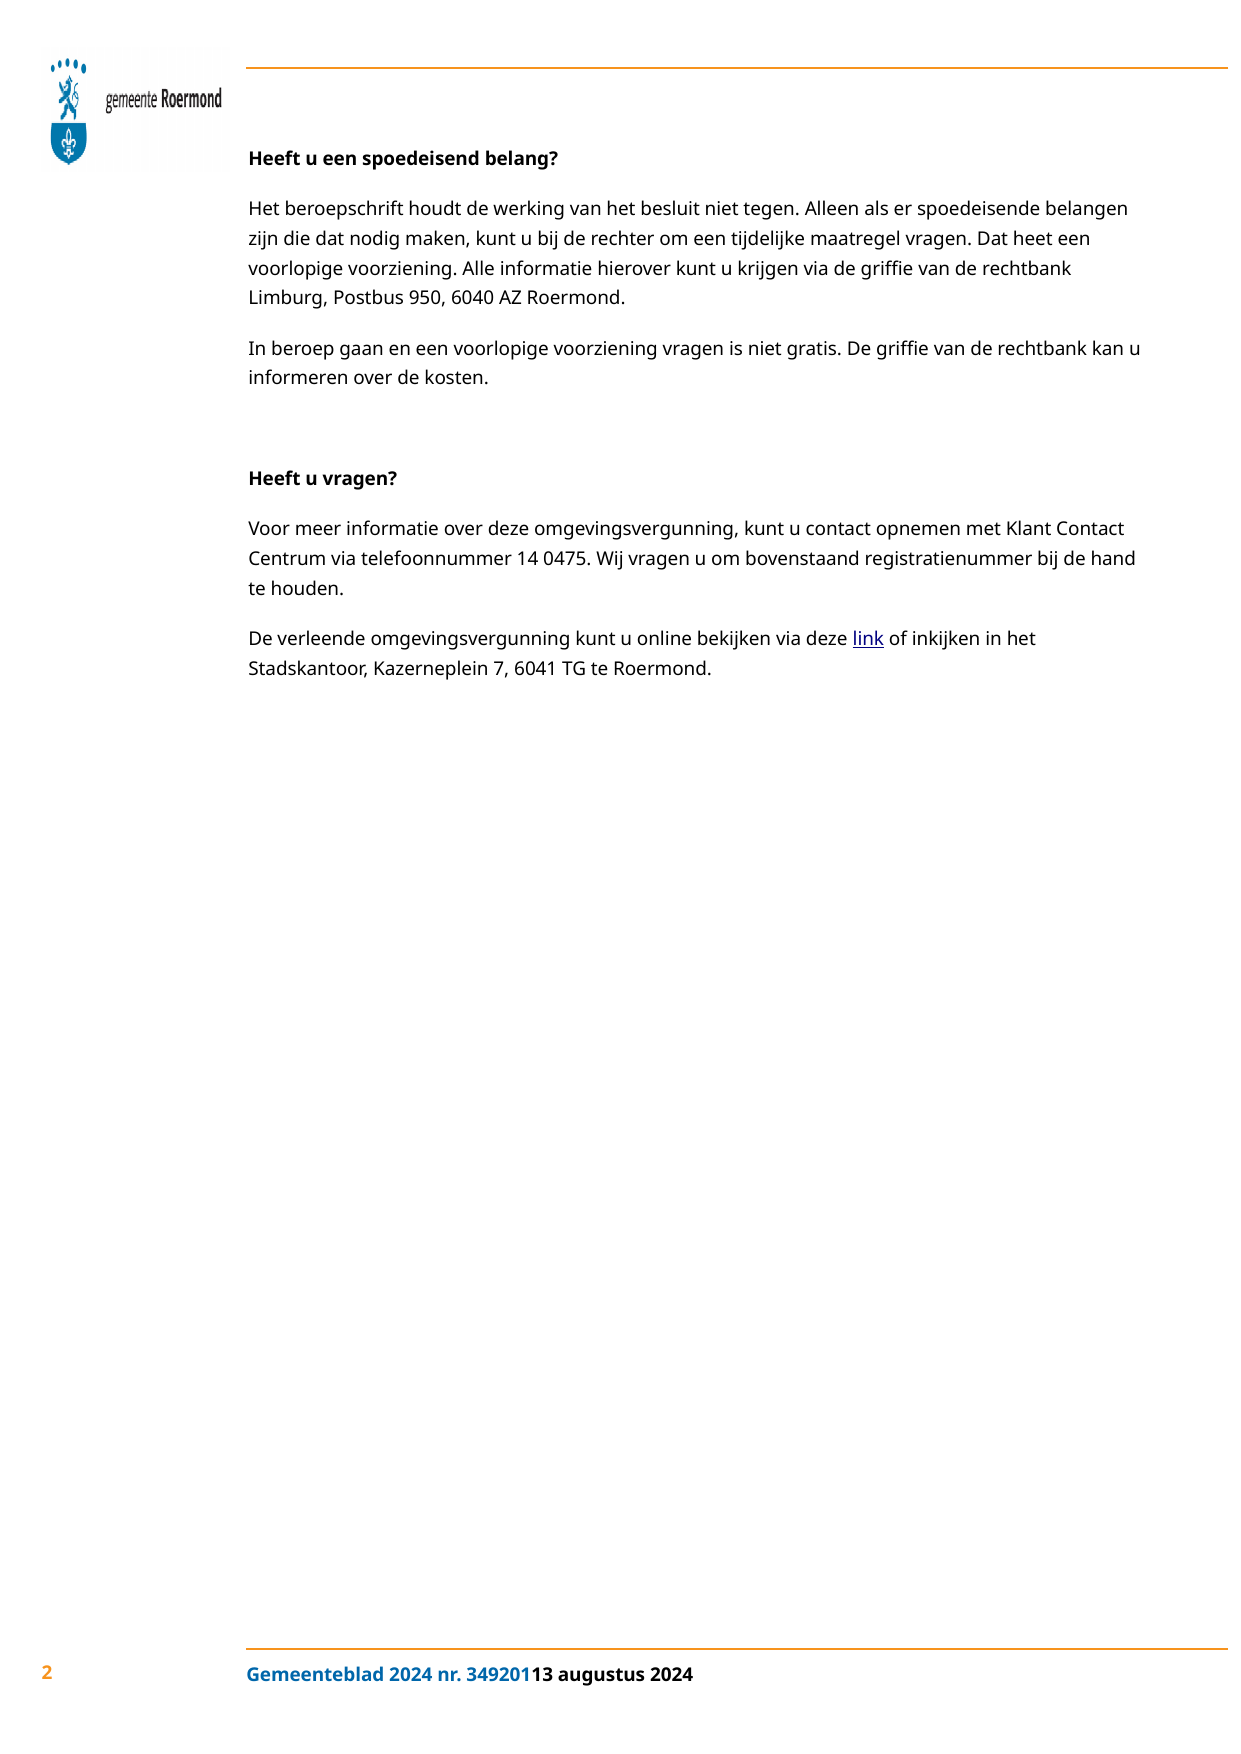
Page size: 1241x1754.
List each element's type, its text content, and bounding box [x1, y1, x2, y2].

text In beroep gaan en een voorlopige voorziening vragen is niet gratis. De griffie van de rechtbank kan u informeren over de kosten. [248, 335, 1152, 390]
text De verleende omgevingsvergunning kunt u online bekijken via deze link of inkijken in het Stadskantoor, Kazerneplein 7, 6041 TG te Roermond. [248, 625, 1152, 681]
text Voor meer informatie over deze omgevingsvergunning, kunt u contact opnemen met Klant Contact Centrum via telefoonnummer 14 0475. Wij vragen u om bovenstaand registratienummer bij de hand te houden. [248, 516, 1152, 601]
text Heeft u een spoedeisend belang? [248, 145, 1152, 171]
text Het beroepschrift houdt de werking van het besluit niet tegen. Alleen als er spoedeisende belangen zijn die dat nodig maken, kunt u bij de rechter om een tijdelijke maatregel vragen. Dat heet een voorlopige voorziening. Alle informatie hierover kunt u krijgen via de griffie van de rechtbank Limburg, Postbus 950, 6040 AZ Roermond. [248, 196, 1152, 310]
text Heeft u vragen? [248, 465, 1152, 491]
picture [41, 47, 231, 172]
